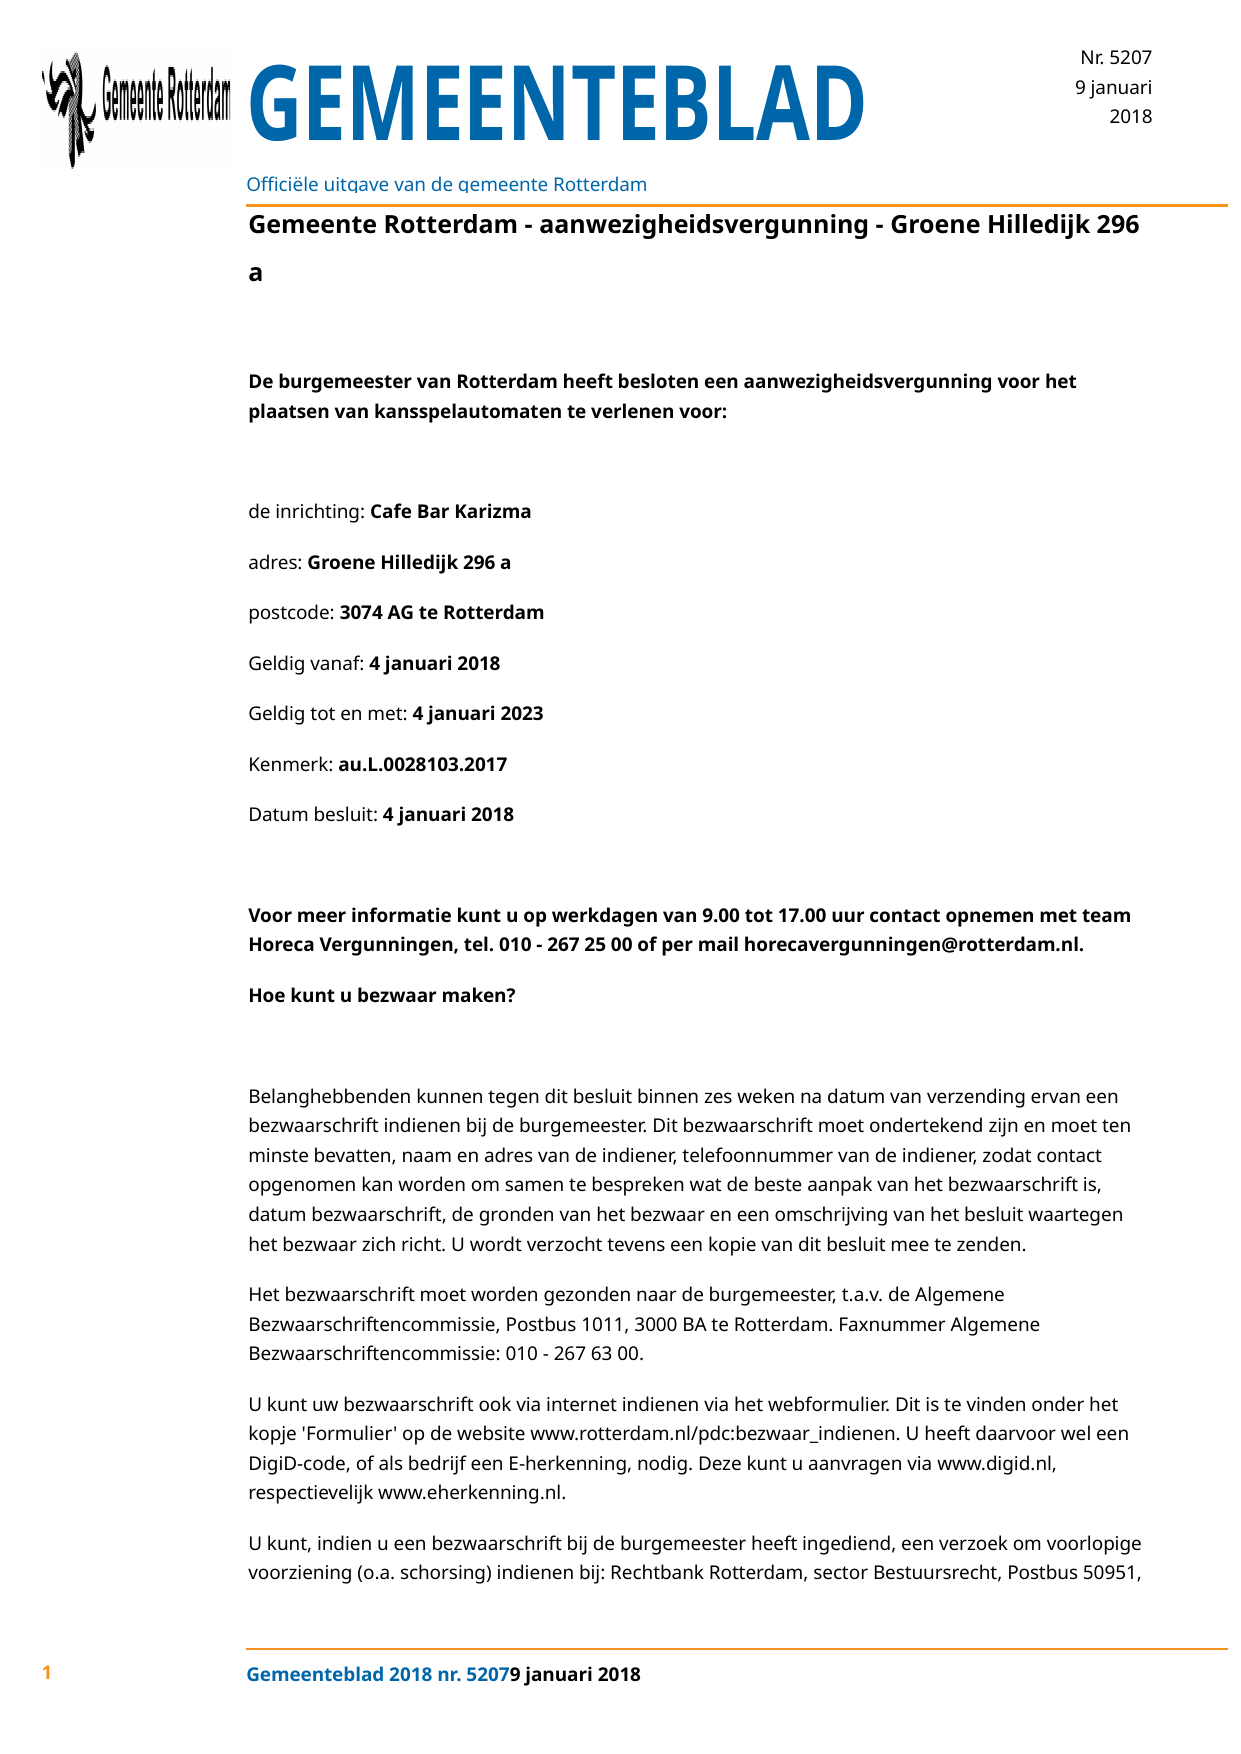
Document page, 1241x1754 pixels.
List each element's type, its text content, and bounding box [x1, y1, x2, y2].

text De burgemeester van Rotterdam heeft besloten een aanwezigheidsvergunning voor het plaatsen van kansspelautomaten te verlenen voor: [248, 368, 1152, 424]
text Kenmerk: au.L.0028103.2017 [248, 751, 1152, 777]
text U kunt, indien u een bezwaarschrift bij de burgemeester heeft ingediend, een verzoek om voorlopige voorziening (o.a. schorsing) indienen bij: Rechtbank Rotterdam, sector Bestuursrecht, Postbus 50951, [248, 1530, 1152, 1585]
picture [41, 47, 231, 172]
text Geldig vanaf: 4 januari 2018 [248, 650, 1152, 676]
text Voor meer informatie kunt u op werkdagen van 9.00 tot 17.00 uur contact opnemen met team Horeca Vergunningen, tel. 010 - 267 25 00 of per mail horecavergunningen@rotterdam.nl. [248, 902, 1152, 957]
text de inrichting: Cafe Bar Karizma [248, 499, 1152, 524]
text postcode: 3074 AG te Rotterdam [248, 599, 1152, 625]
text U kunt uw bezwaarschrift ook via internet indienen via het webformulier. Dit is te vinden onder het kopje 'Formulier' op de website www.rotterdam.nl/pdc:bezwaar_indienen. U heeft daarvoor wel een DigiD-code, of als bedrijf een E-herkenning, nodig. Deze kunt u aanvragen via www.digid.nl, respectievelijk www.eherkenning.nl. [248, 1391, 1152, 1505]
text adres: Groene Hilledijk 296 a [248, 549, 1152, 575]
text Datum besluit: 4 januari 2018 [248, 801, 1152, 827]
text Gemeente Rotterdam - aanwezigheidsvergunning - Groene Hilledijk 296 a [248, 207, 1152, 288]
text Het bezwaarschrift moet worden gezonden naar de burgemeester, t.a.v. de Algemene Bezwaarschriftencommissie, Postbus 1011, 3000 BA te Rotterdam. Faxnummer Algemene Bezwaarschriftencommissie: 010 - 267 63 00. [248, 1281, 1152, 1366]
text Belanghebbenden kunnen tegen dit besluit binnen zes weken na datum van verzending ervan een bezwaarschrift indienen bij de burgemeester. Dit bezwaarschrift moet ondertekend zijn en moet ten minste bevatten, naam en adres van de indiener, telefoonnummer van de indiener, zodat contact opgenomen kan worden om samen te bespreken wat de beste aanpak van het bezwaarschrift is, datum bezwaarschrift, de gronden van het bezwaar en een omschrijving van het besluit waartegen het bezwaar zich richt. U wordt verzocht tevens een kopie van dit besluit mee te zenden. [248, 1083, 1152, 1257]
text Hoe kunt u bezwaar maken? [248, 982, 1152, 1008]
text Geldig tot en met: 4 januari 2023 [248, 700, 1152, 726]
